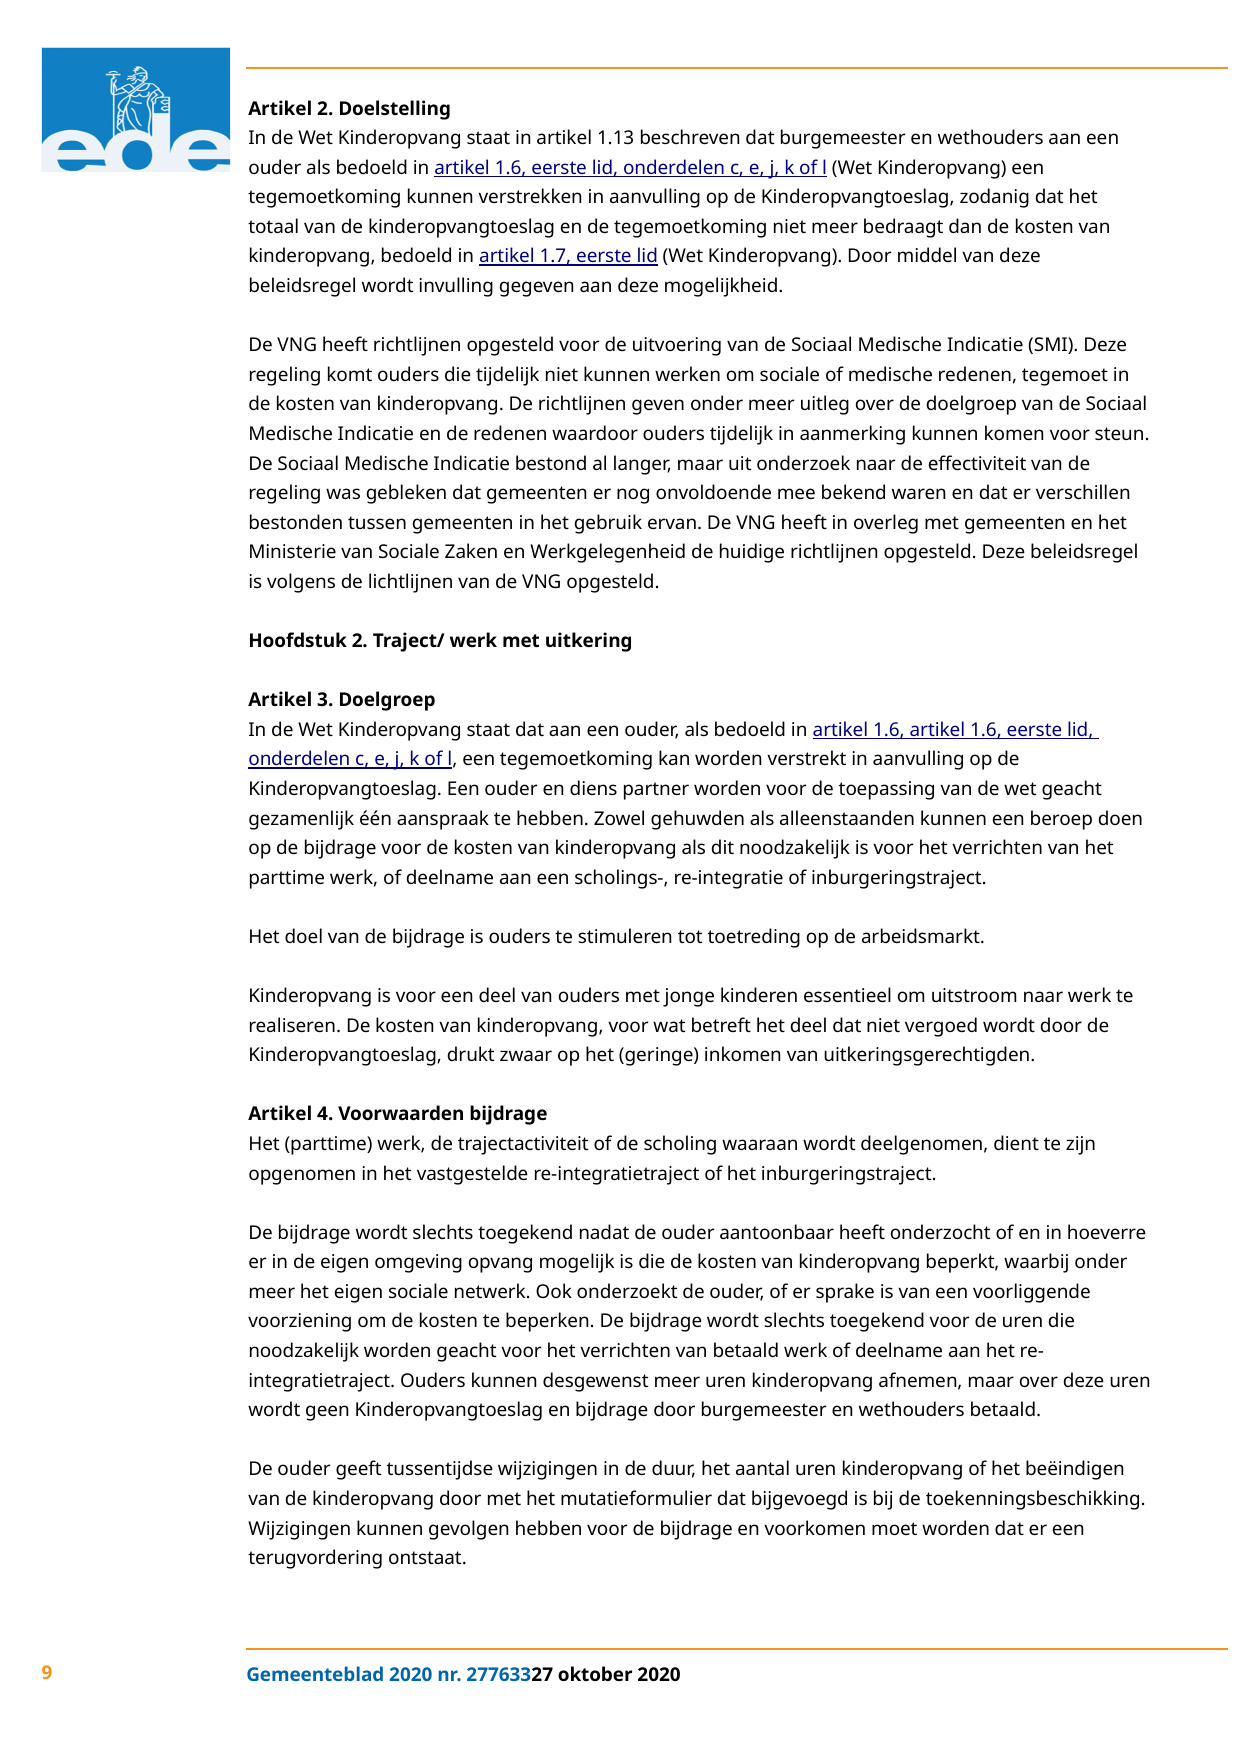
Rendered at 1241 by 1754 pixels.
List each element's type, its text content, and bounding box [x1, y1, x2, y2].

text In de Wet Kinderopvang staat in artikel 1.13 beschreven dat burgemeester en wethouders aan een ouder als bedoeld in artikel 1.6, eerste lid, onderdelen c, e, j, k of l (Wet Kinderopvang) een tegemoetkoming kunnen verstrekken in aanvulling op de Kinderopvangtoeslag, zodanig dat het totaal van de kinderopvangtoeslag en de tegemoetkoming niet meer bedraagt dan de kosten van kinderopvang, bedoeld in artikel 1.7, eerste lid (Wet Kinderopvang). Door middel van deze beleidsregel wordt invulling gegeven aan deze mogelijkheid. [248, 124, 1152, 298]
text De bijdrage wordt slechts toegekend nadat de ouder aantoonbaar heeft onderzocht of en in hoeverre er in de eigen omgeving opvang mogelijk is die de kosten van kinderopvang beperkt, waarbij onder meer het eigen sociale netwerk. Ook onderzoekt de ouder, of er sprake is van een voorliggende voorziening om de kosten te beperken. De bijdrage wordt slechts toegekend voor de uren die noodzakelijk worden geacht voor het verrichten van betaald werk of deelname aan het re-integratietraject. Ouders kunnen desgewenst meer uren kinderopvang afnemen, maar over deze uren wordt geen Kinderopvangtoeslag en bijdrage door burgemeester en wethouders betaald. [248, 1219, 1152, 1422]
text Artikel 3. Doelgroep [248, 686, 1152, 712]
text De VNG heeft richtlijnen opgesteld voor de uitvoering van de Sociaal Medische Indicatie (SMI). Deze regeling komt ouders die tijdelijk niet kunnen werken om sociale of medische redenen, tegemoet in de kosten van kinderopvang. De richtlijnen geven onder meer uitleg over de doelgroep van de Sociaal Medische Indicatie en de redenen waardoor ouders tijdelijk in aanmerking kunnen komen voor steun. De Sociaal Medische Indicatie bestond al langer, maar uit onderzoek naar de effectiviteit van de regeling was gebleken dat gemeenten er nog onvoldoende mee bekend waren en dat er verschillen bestonden tussen gemeenten in het gebruik ervan. De VNG heeft in overleg met gemeenten en het Ministerie van Sociale Zaken en Werkgelegenheid de huidige richtlijnen opgesteld. Deze beleidsregel is volgens de lichtlijnen van de VNG opgesteld. [248, 331, 1152, 594]
text In de Wet Kinderopvang staat dat aan een ouder, als bedoeld in artikel 1.6, artikel 1.6, eerste lid, onderdelen c, e, j, k of l, een tegemoetkoming kan worden verstrekt in aanvulling op de Kinderopvangtoeslag. Een ouder en diens partner worden voor de toepassing van de wet geacht gezamenlijk één aanspraak te hebben. Zowel gehuwden als alleenstaanden kunnen een beroep doen op de bijdrage voor de kosten van kinderopvang als dit noodzakelijk is voor het verrichten van het parttime werk, of deelname aan een scholings-, re-integratie of inburgeringstraject. [248, 716, 1152, 890]
text De ouder geeft tussentijdse wijzigingen in de duur, het aantal uren kinderopvang of het beëindigen van de kinderopvang door met het mutatieformulier dat bijgevoegd is bij de toekenningsbeschikking. Wijzigingen kunnen gevolgen hebben voor de bijdrage en voorkomen moet worden dat er een terugvordering ontstaat. [248, 1456, 1152, 1570]
text Artikel 4. Voorwaarden bijdrage [248, 1101, 1152, 1126]
picture [41, 47, 231, 172]
text Kinderopvang is voor een deel van ouders met jonge kinderen essentieel om uitstroom naar werk te realiseren. De kosten van kinderopvang, voor wat betreft het deel dat niet vergoed wordt door de Kinderopvangtoeslag, drukt zwaar op het (geringe) inkomen van uitkeringsgerechtigden. [248, 982, 1152, 1067]
text Het (parttime) werk, de trajectactiviteit of de scholing waaraan wordt deelgenomen, dient te zijn opgenomen in het vastgestelde re-integratietraject of het inburgeringstraject. [248, 1130, 1152, 1186]
text Hoofdstuk 2. Traject/ werk met uitkering [248, 627, 1152, 653]
text Het doel van de bijdrage is ouders te stimuleren tot toetreding op de arbeidsmarkt. [248, 923, 1152, 949]
text Artikel 2. Doelstelling [248, 95, 1152, 121]
